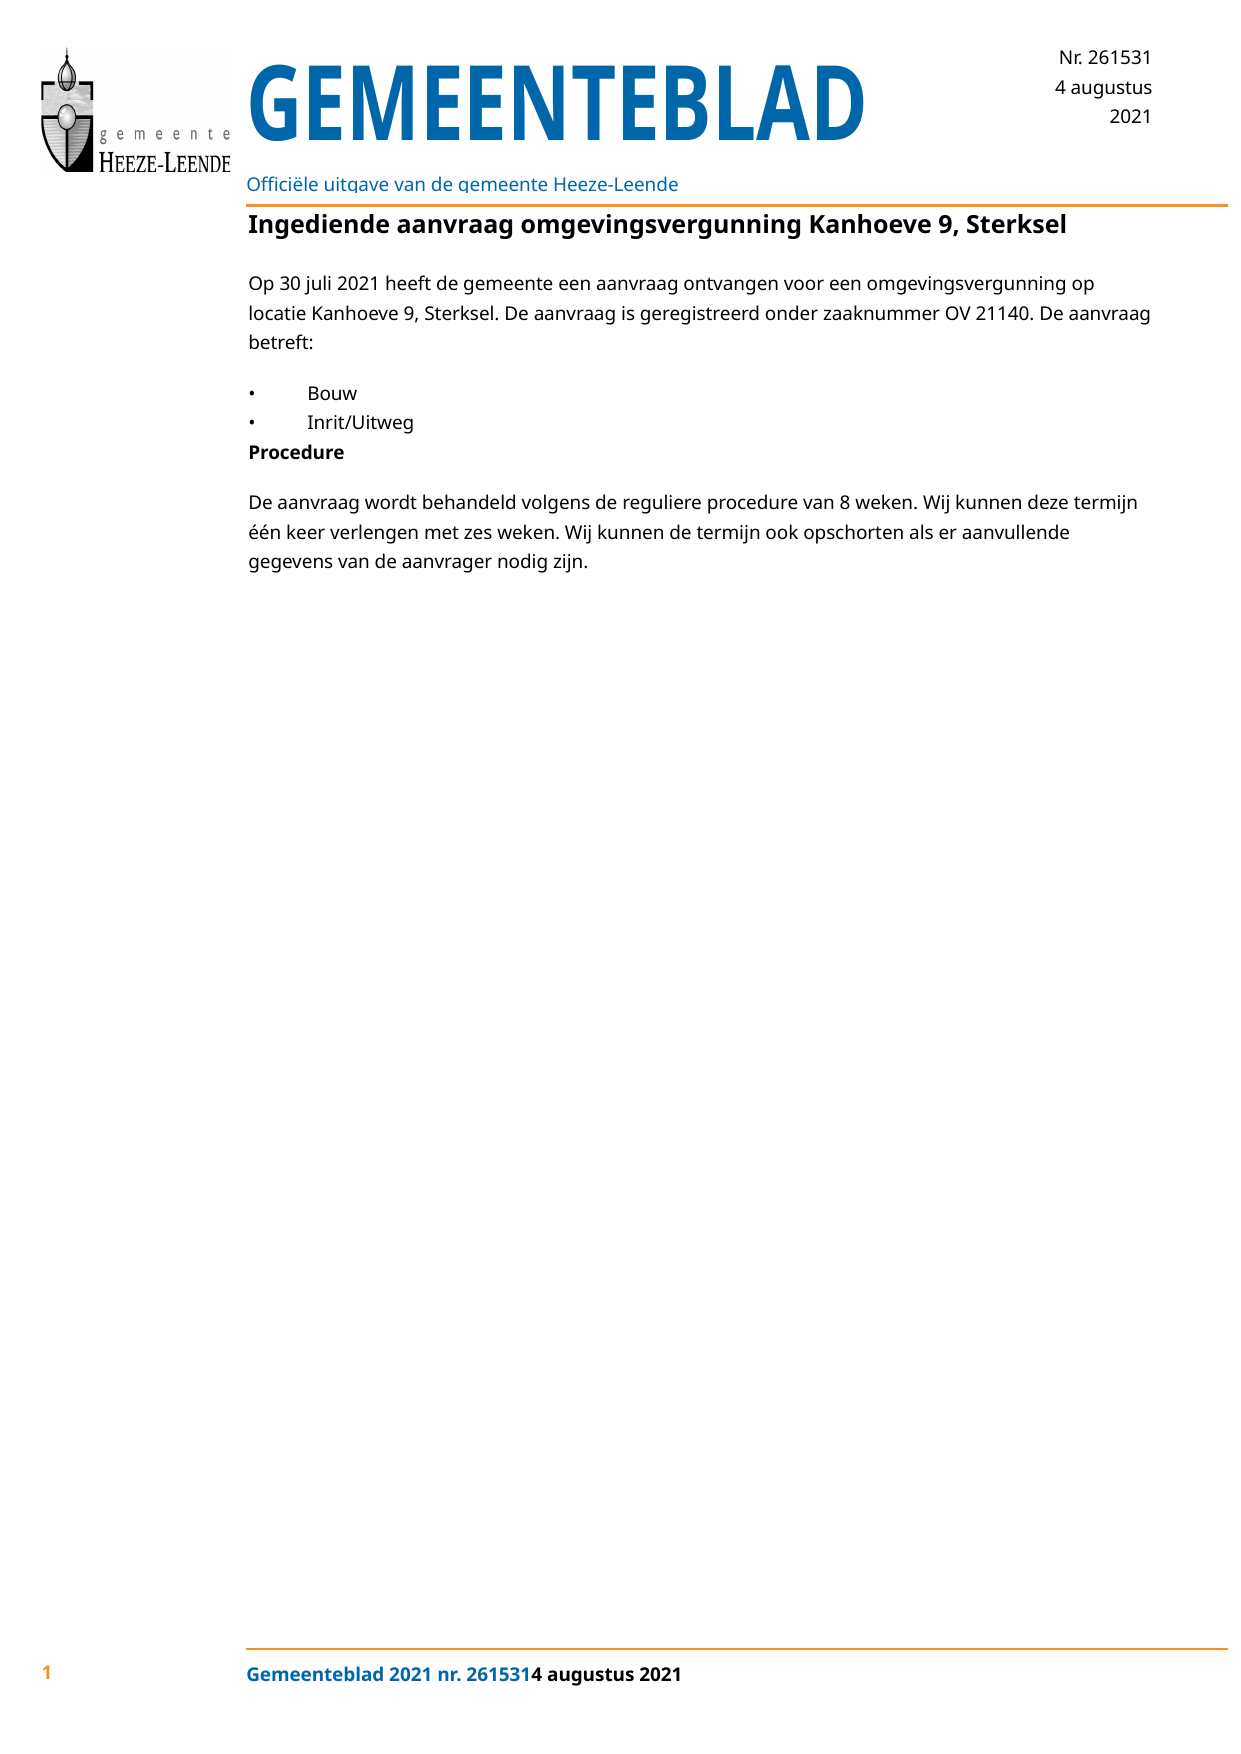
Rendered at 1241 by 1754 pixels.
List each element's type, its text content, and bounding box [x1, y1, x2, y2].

text Op 30 juli 2021 heeft de gemeente een aanvraag ontvangen voor een omgevingsvergunning op locatie Kanhoeve 9, Sterksel. De aanvraag is geregistreerd onder zaaknummer OV 21140. De aanvraag betreft: [248, 270, 1152, 355]
list Bouw [248, 380, 1152, 406]
text De aanvraag wordt behandeld volgens de reguliere procedure van 8 weken. Wij kunnen deze termijn één keer verlengen met zes weken. Wij kunnen de termijn ook opschorten als er aanvullende gegevens van de aanvrager nodig zijn. [248, 489, 1152, 574]
text Ingediende aanvraag omgevingsvergunning Kanhoeve 9, Sterksel [248, 207, 1152, 241]
picture [41, 47, 231, 172]
text Procedure [248, 439, 1152, 465]
list Inrit/Uitweg [248, 409, 1152, 435]
